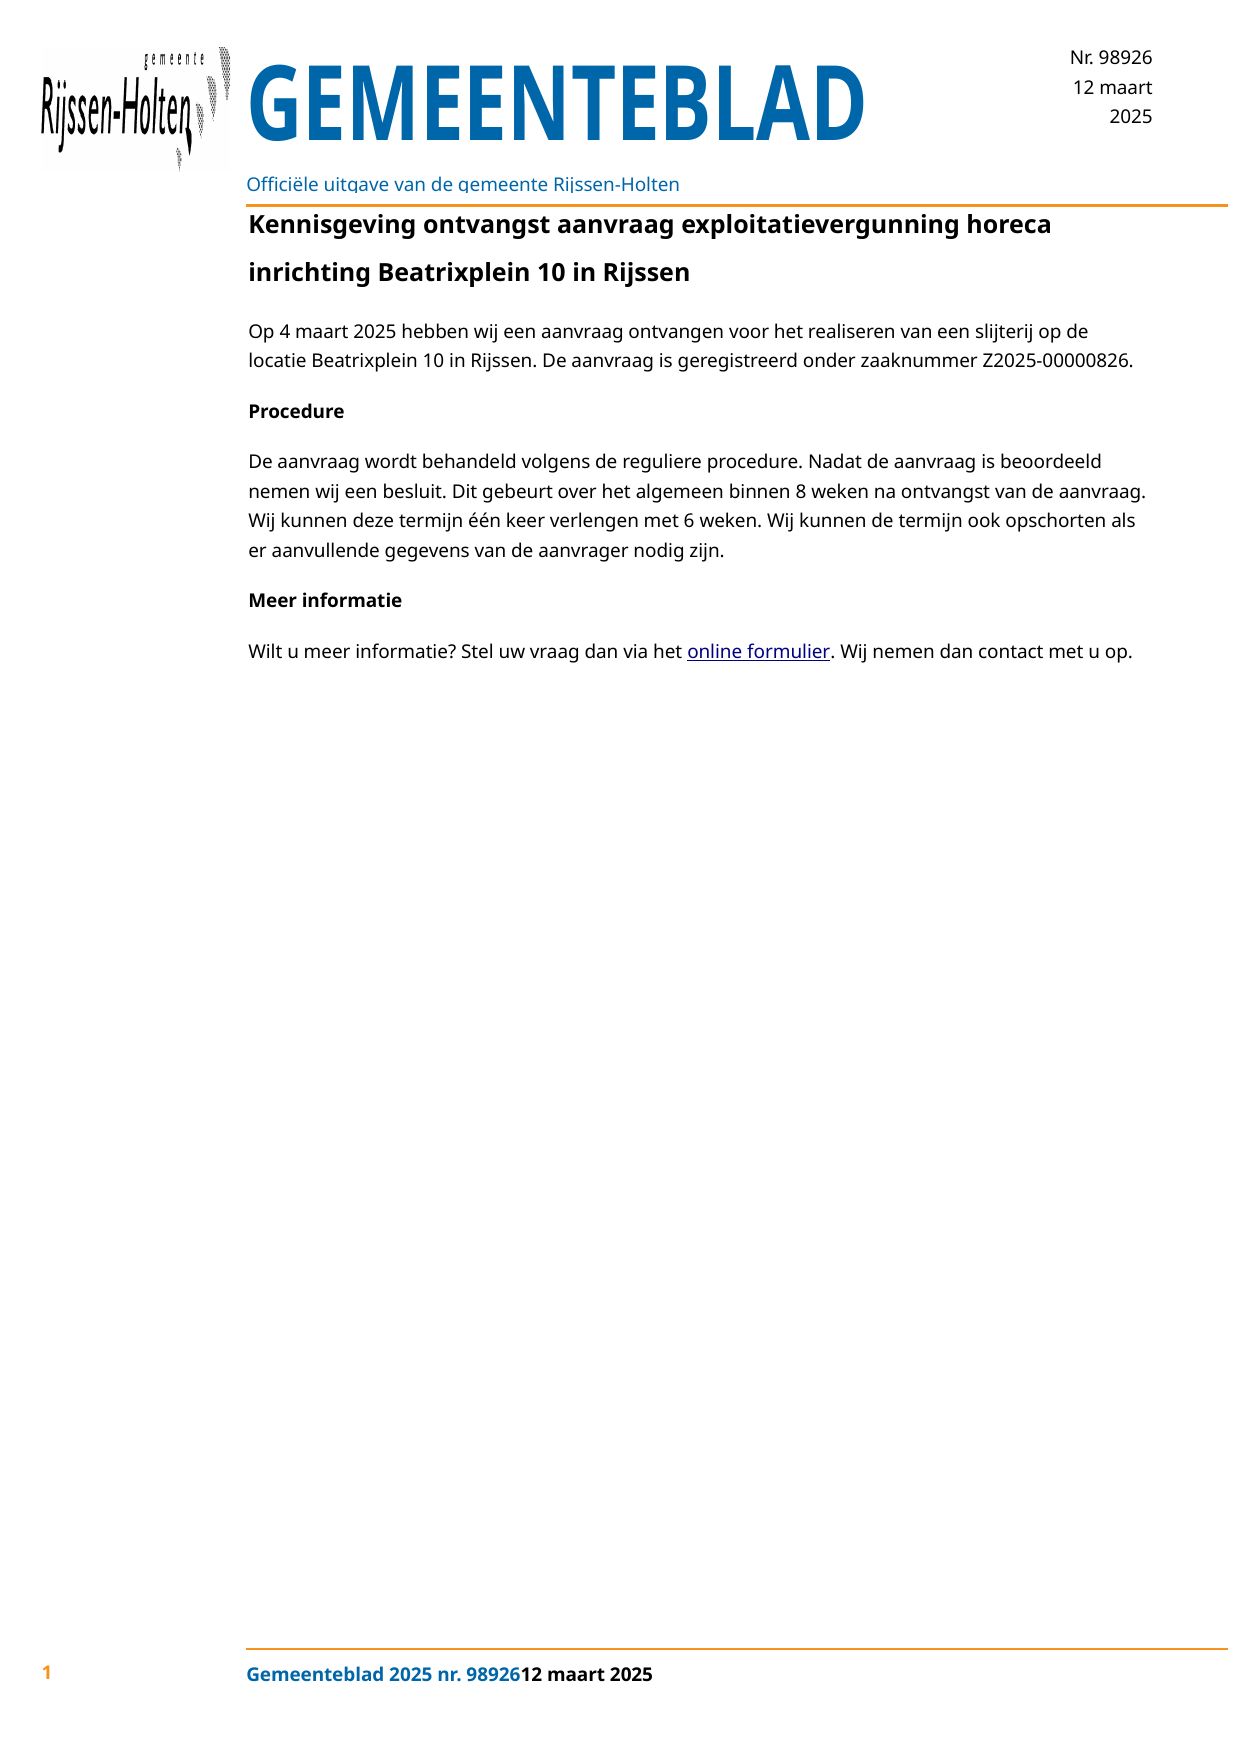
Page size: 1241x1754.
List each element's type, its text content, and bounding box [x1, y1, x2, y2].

text Op 4 maart 2025 hebben wij een aanvraag ontvangen voor het realiseren van een slijterij op de locatie Beatrixplein 10 in Rijssen. De aanvraag is geregistreerd onder zaaknummer Z2025-00000826. [248, 318, 1152, 373]
picture [41, 47, 231, 172]
text Wilt u meer informatie? Stel uw vraag dan via het online formulier. Wij nemen dan contact met u op. [248, 638, 1152, 664]
text De aanvraag wordt behandeld volgens de reguliere procedure. Nadat de aanvraag is beoordeeld nemen wij een besluit. Dit gebeurt over het algemeen binnen 8 weken na ontvangst van de aanvraag. Wij kunnen deze termijn één keer verlengen met 6 weken. Wij kunnen de termijn ook opschorten als er aanvullende gegevens van de aanvrager nodig zijn. [248, 448, 1152, 563]
text Procedure [248, 398, 1152, 424]
text Meer informatie [248, 587, 1152, 613]
text Kennisgeving ontvangst aanvraag exploitatievergunning horeca inrichting Beatrixplein 10 in Rijssen [248, 207, 1152, 288]
